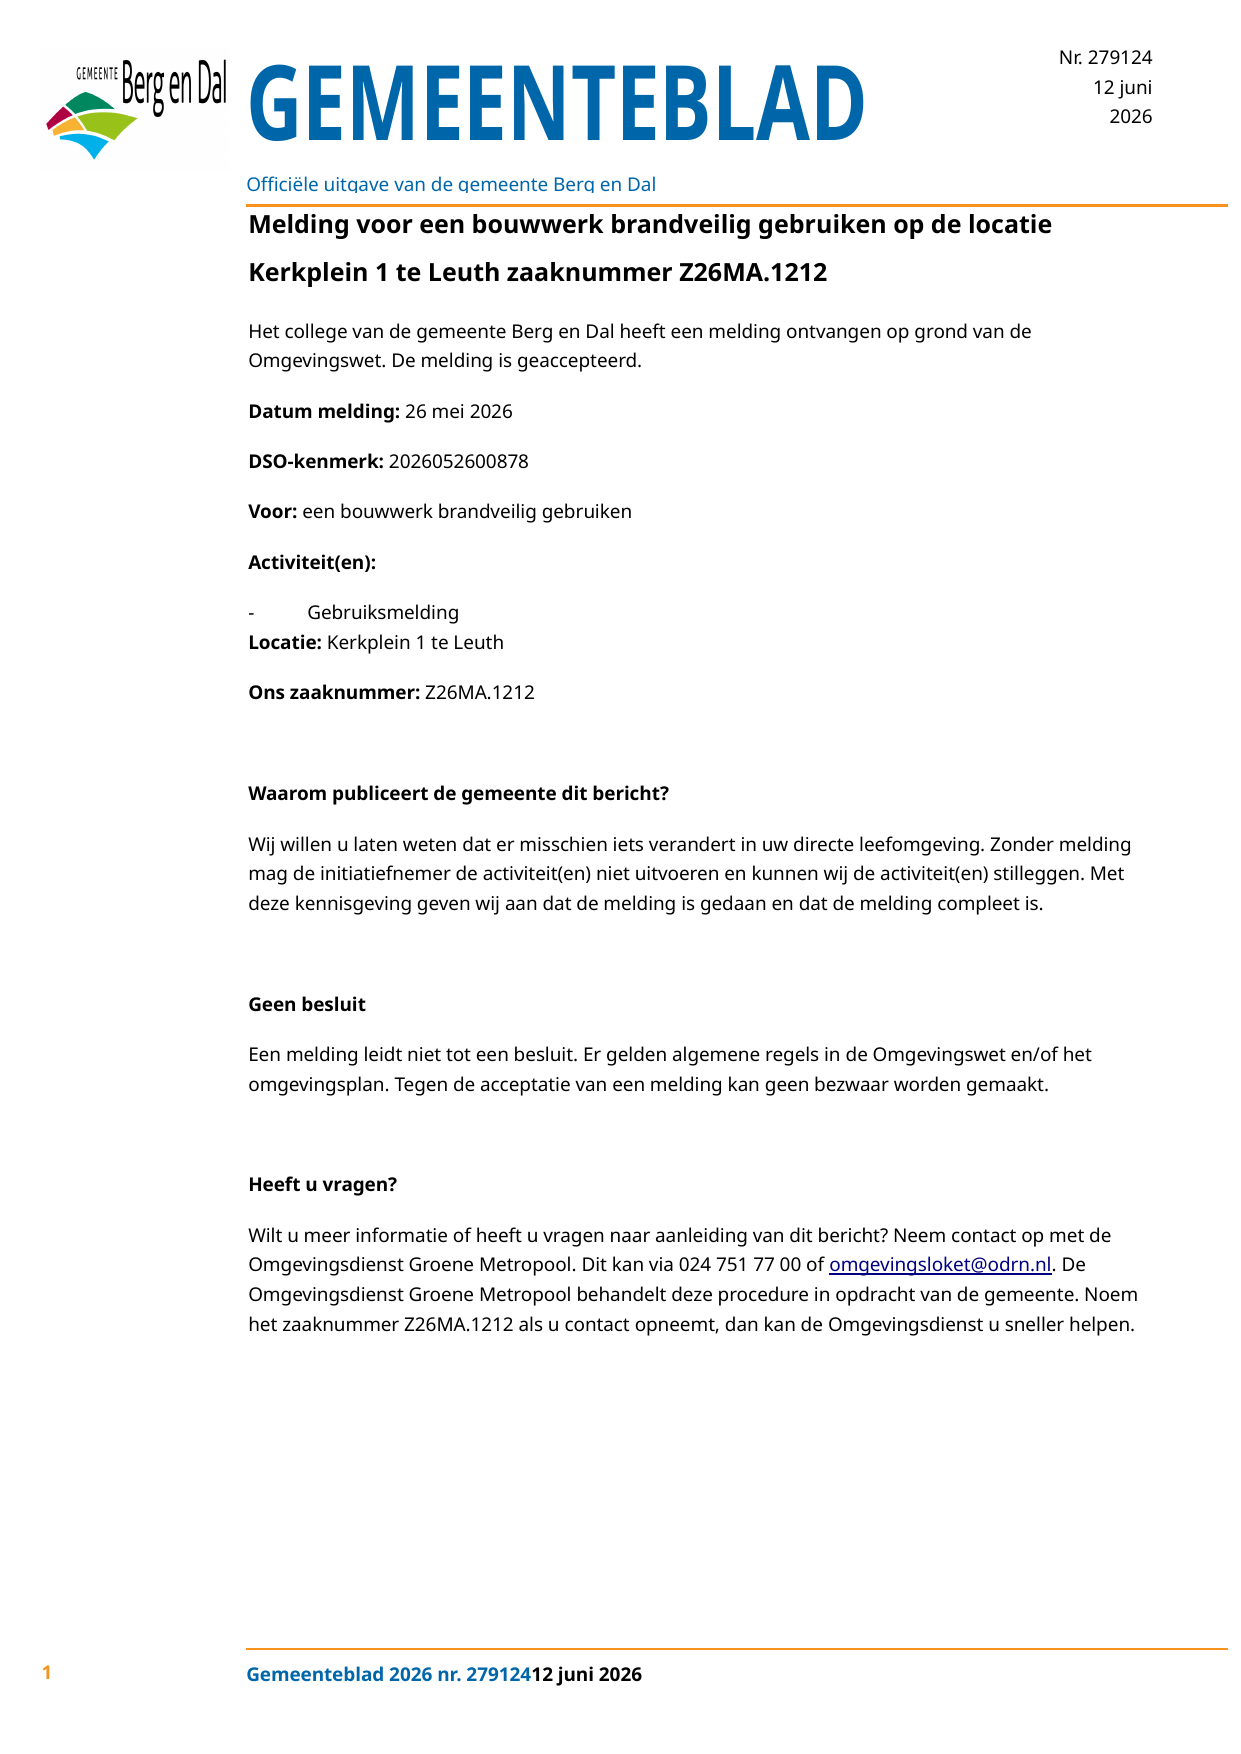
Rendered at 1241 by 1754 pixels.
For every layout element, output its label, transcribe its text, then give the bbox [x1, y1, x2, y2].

text Een melding leidt niet tot een besluit. Er gelden algemene regels in de Omgevingswet en/of het omgevingsplan. Tegen de acceptatie van een melding kan geen bezwaar worden gemaakt. [248, 1041, 1152, 1097]
text Wij willen u laten weten dat er misschien iets verandert in uw directe leefomgeving. Zonder melding mag de initiatiefnemer de activiteit(en) niet uitvoeren en kunnen wij de activiteit(en) stilleggen. Met deze kennisgeving geven wij aan dat de melding is gedaan en dat de melding compleet is. [248, 831, 1152, 916]
text Geen besluit [248, 991, 1152, 1017]
list Gebruiksmelding [248, 599, 1152, 625]
picture [41, 47, 231, 172]
text Ons zaaknummer: Z26MA.1212 [248, 679, 1152, 705]
text Datum melding: 26 mei 2026 [248, 398, 1152, 424]
text Activiteit(en): [248, 549, 1152, 575]
text Melding voor een bouwwerk brandveilig gebruiken op de locatie Kerkplein 1 te Leuth zaaknummer Z26MA.1212 [248, 207, 1152, 288]
text DSO-kenmerk: 2026052600878 [248, 448, 1152, 474]
text Waarom publiceert de gemeente dit bericht? [248, 780, 1152, 806]
text Het college van de gemeente Berg en Dal heeft een melding ontvangen op grond van de Omgevingswet. De melding is geaccepteerd. [248, 318, 1152, 373]
text Voor: een bouwwerk brandveilig gebruiken [248, 499, 1152, 524]
text Heeft u vragen? [248, 1172, 1152, 1197]
text Wilt u meer informatie of heeft u vragen naar aanleiding van dit bericht? Neem contact op met de Omgevingsdienst Groene Metropool. Dit kan via 024 751 77 00 of omgevingsloket@odrn.nl. De Omgevingsdienst Groene Metropool behandelt deze procedure in opdracht van de gemeente. Noem het zaaknummer Z26MA.1212 als u contact opneemt, dan kan de Omgevingsdienst u sneller helpen. [248, 1222, 1152, 1337]
text Locatie: Kerkplein 1 te Leuth [248, 629, 1152, 655]
